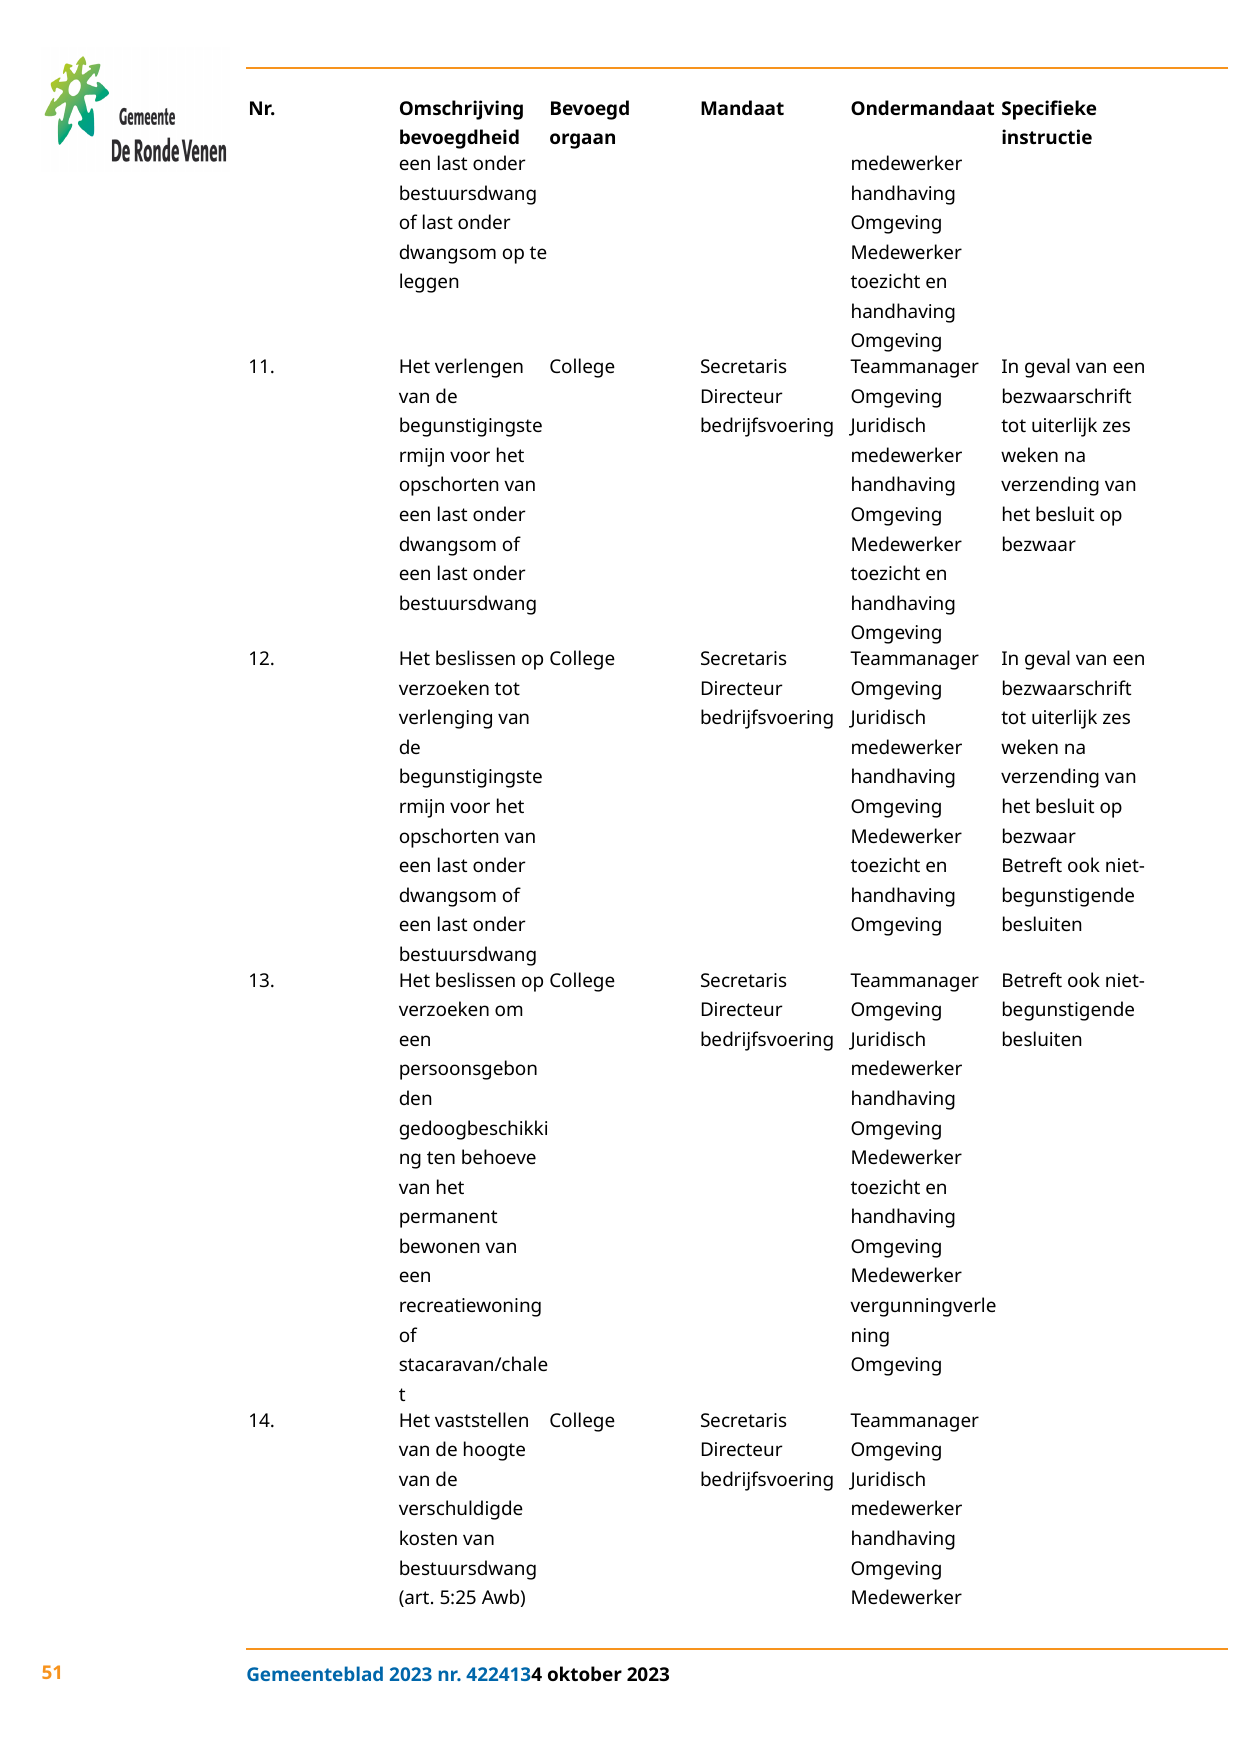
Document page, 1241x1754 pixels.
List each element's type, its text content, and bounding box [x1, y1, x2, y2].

table_cell 13. [248, 967, 398, 1407]
table_cell In geval van een bezwaarschrift tot uiterlijk zes weken na verzending van het besluit op bezwaar Betreft ook niet-begunstigende besluiten [1001, 645, 1152, 967]
table_cell Secretaris Directeur bedrijfsvoering [700, 967, 850, 1407]
table_cell College [549, 645, 700, 967]
table_cell Het vaststellen van de hoogte van de verschuldigde kosten van bestuursdwang (art. 5:25 Awb) [399, 1407, 549, 1610]
picture [41, 47, 231, 172]
table_cell [1001, 150, 1152, 353]
table_cell een last onder bestuursdwang of last onder dwangsom op te leggen [399, 150, 549, 353]
table_cell 12. [248, 645, 398, 967]
table_header Specifieke instructie [1001, 95, 1152, 150]
table_cell Secretaris Directeur bedrijfsvoering [700, 1407, 850, 1610]
table_header Omschrijving bevoegdheid [399, 95, 549, 150]
table_cell College [549, 1407, 700, 1610]
table_cell In geval van een bezwaarschrift tot uiterlijk zes weken na verzending van het besluit op bezwaar [1001, 353, 1152, 645]
table_cell medewerker handhaving Omgeving Medewerker toezicht en handhaving Omgeving [850, 150, 1001, 353]
table_cell Het verlengen van de begunstigingstermijn voor het opschorten van een last onder dwangsom of een last onder bestuursdwang [399, 353, 549, 645]
table_header Nr. [248, 95, 398, 150]
table_header Bevoegd orgaan [549, 95, 700, 150]
table_cell 11. [248, 353, 398, 645]
table_header Mandaat [700, 95, 850, 150]
table_cell College [549, 353, 700, 645]
table_cell Teammanager Omgeving Juridisch medewerker handhaving Omgeving Medewerker toezicht en handhaving Omgeving [850, 353, 1001, 645]
table_cell Secretaris Directeur bedrijfsvoering [700, 645, 850, 967]
table_cell [1001, 1407, 1152, 1610]
table_header Ondermandaat [850, 95, 1001, 150]
table_cell College [549, 967, 700, 1407]
table_cell Het beslissen op verzoeken tot verlenging van de begunstigingstermijn voor het opschorten van een last onder dwangsom of een last onder bestuursdwang [399, 645, 549, 967]
table_cell Betreft ook niet-begunstigende besluiten [1001, 967, 1152, 1407]
table_cell [700, 150, 850, 353]
table_cell Teammanager Omgeving Juridisch medewerker handhaving Omgeving Medewerker [850, 1407, 1001, 1610]
table_cell [248, 150, 398, 353]
table_cell Teammanager Omgeving Juridisch medewerker handhaving Omgeving Medewerker toezicht en handhaving Omgeving [850, 645, 1001, 967]
table_cell Secretaris Directeur bedrijfsvoering [700, 353, 850, 645]
table_cell Teammanager Omgeving Juridisch medewerker handhaving Omgeving Medewerker toezicht en handhaving Omgeving Medewerker vergunningverlening Omgeving [850, 967, 1001, 1407]
table_cell [549, 150, 700, 353]
table_cell Het beslissen op verzoeken om een persoonsgebonden gedoogbeschikking ten behoeve van het permanent bewonen van een recreatiewoning of stacaravan/chalet [399, 967, 549, 1407]
table_cell 14. [248, 1407, 398, 1610]
